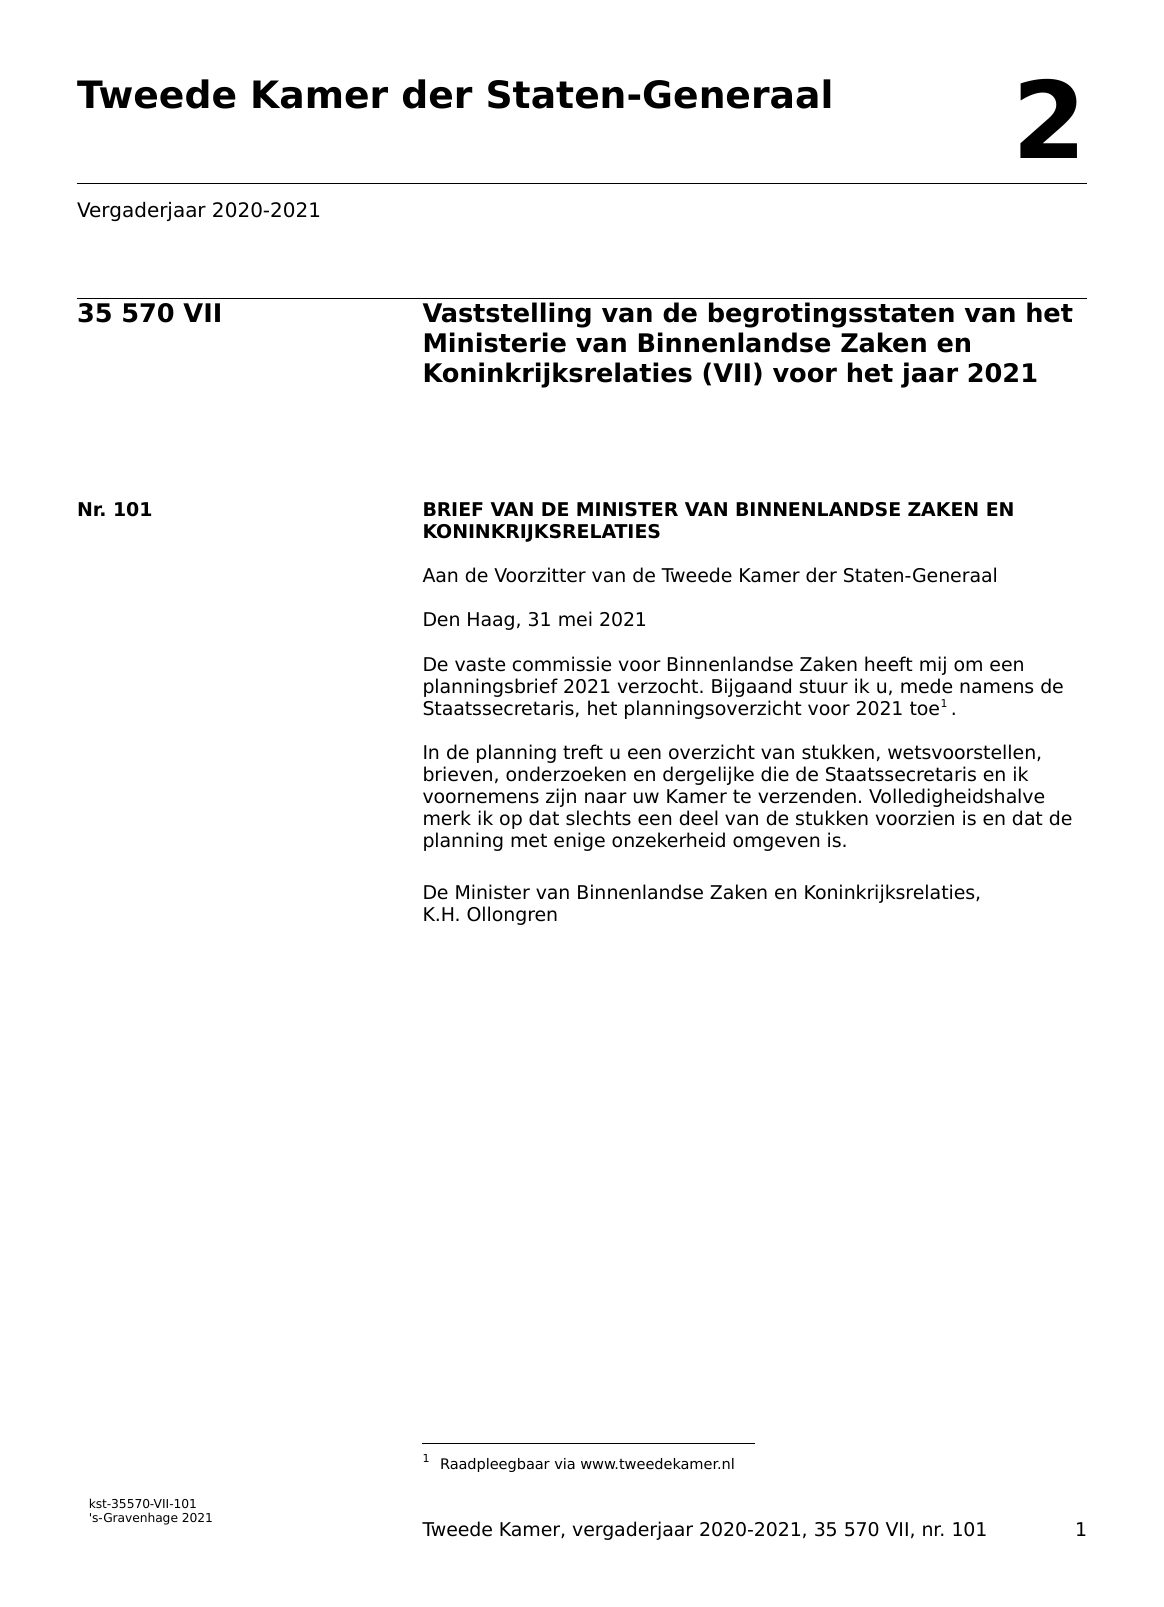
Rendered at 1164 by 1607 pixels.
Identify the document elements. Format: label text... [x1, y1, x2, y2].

text De Minister van Binnenlandse Zaken en Koninkrijksrelaties, K.H. Ollongren [422, 882, 1087, 926]
table_header 2 [886, 59, 1087, 183]
text 's-Gravenhage 2021 [88, 1511, 323, 1525]
text Raadpleegbaar via www.tweedekamer.nl [422, 1452, 1087, 1474]
subtitle Nr. 101 BRIEF VAN DE MINISTER VAN BINNENLANDSE ZAKEN EN KONINKRIJKSRELATIES [77, 499, 1087, 543]
table_cell Vergaderjaar 2020-2021 [77, 184, 1087, 298]
subtitle 35 570 VII Vaststelling van de begrotingsstaten van het Ministerie van Binnenlandse Zaken en Koninkrijksrelaties (VII) voor het jaar 2021 [77, 299, 1087, 388]
text kst-35570-VII-101 [88, 1497, 323, 1511]
text Aan de Voorzitter van de Tweede Kamer der Staten-Generaal [422, 565, 1087, 587]
text Den Haag, 31 mei 2021 [422, 609, 1087, 631]
text De vaste commissie voor Binnenlandse Zaken heeft mij om een planningsbrief 2021 verzocht. Bijgaand stuur ik u, mede namens de Staatssecretaris, het planningsoverzicht voor 2021 toe. [422, 653, 1087, 719]
text In de planning treft u een overzicht van stukken, wetsvoorstellen, brieven, onderzoeken en dergelijke die de Staatssecretaris en ik voornemens zijn naar uw Kamer te verzenden. Volledigheidshalve merk ik op dat slechts een deel van de stukken voorzien is en dat de planning met enige onzekerheid omgeven is. [422, 742, 1087, 852]
table_header Tweede Kamer der Staten-Generaal [77, 59, 886, 183]
